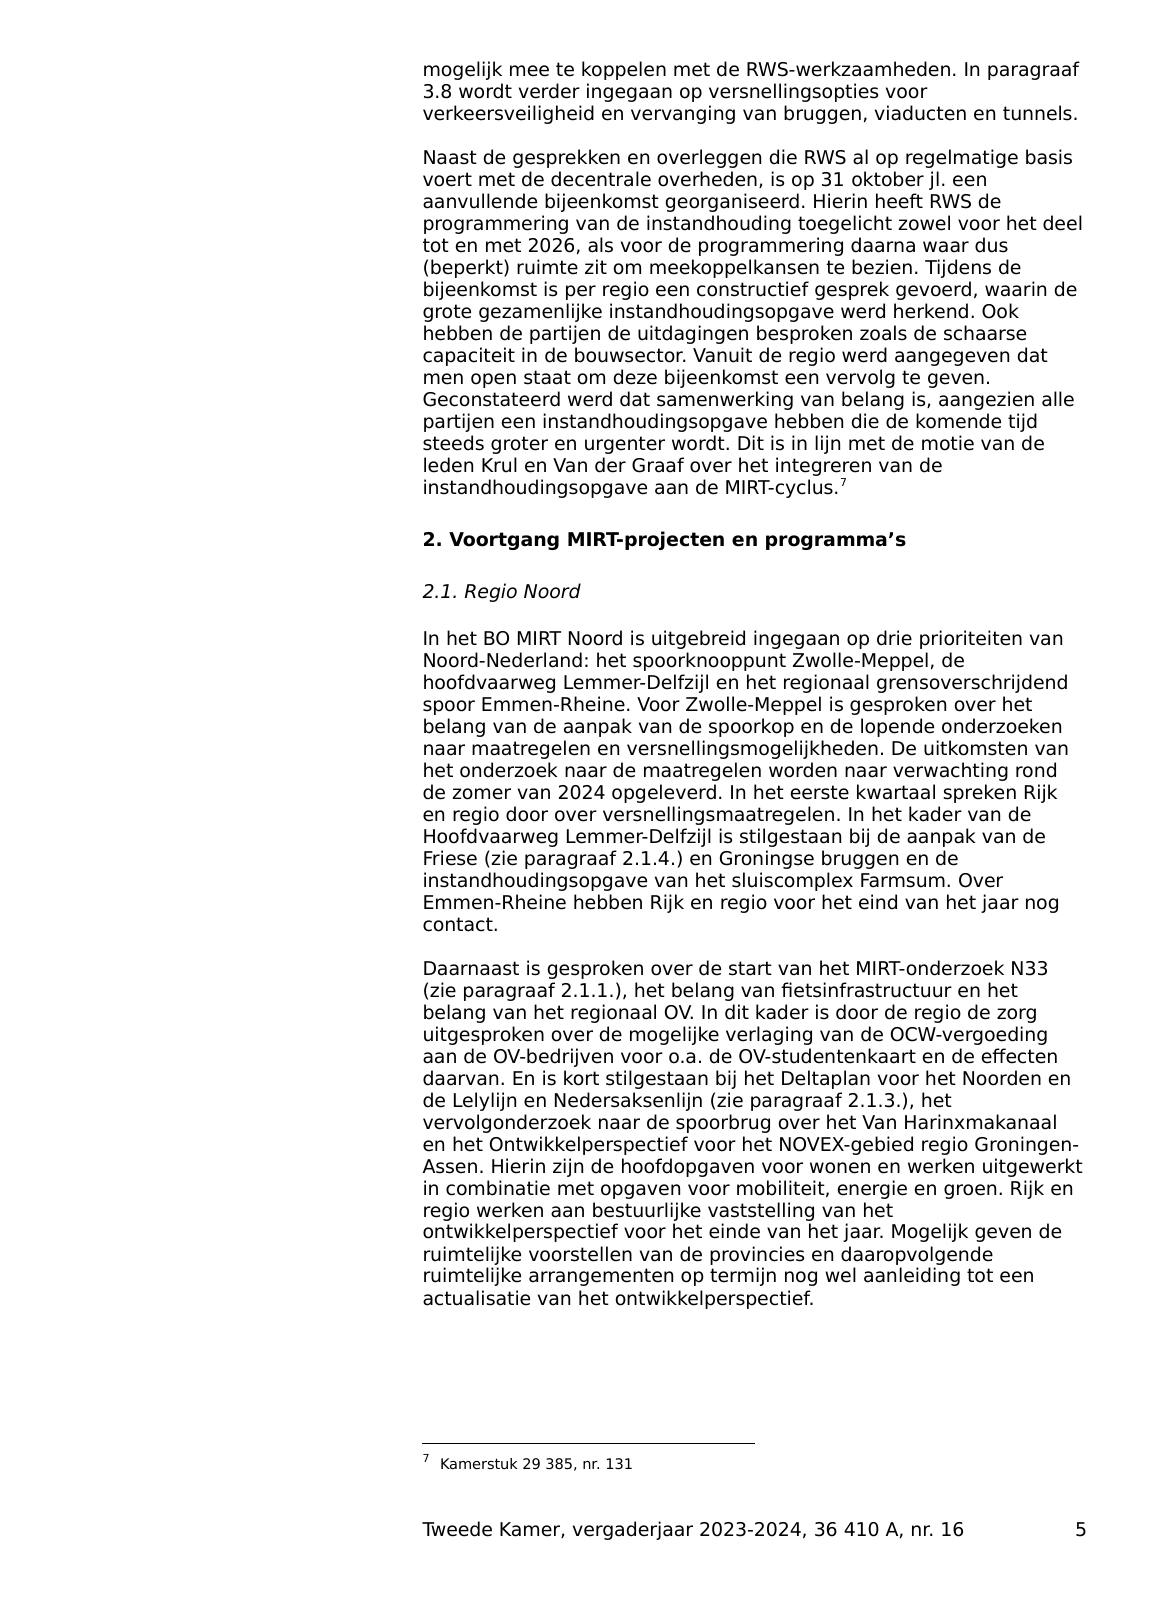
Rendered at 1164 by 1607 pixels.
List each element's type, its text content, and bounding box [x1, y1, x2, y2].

text Naast de gesprekken en overleggen die RWS al op regelmatige basis voert met de decentrale overheden, is op 31 oktober jl. een aanvullende bijeenkomst georganiseerd. Hierin heeft RWS de programmering van de instandhouding toegelicht zowel voor het deel tot en met 2026, als voor de programmering daarna waar dus (beperkt) ruimte zit om meekoppelkansen te bezien. Tijdens de bijeenkomst is per regio een constructief gesprek gevoerd, waarin de grote gezamenlijke instandhoudingsopgave werd herkend. Ook hebben de partijen de uitdagingen besproken zoals de schaarse capaciteit in de bouwsector. Vanuit de regio werd aangegeven dat men open staat om deze bijeenkomst een vervolg te geven. Geconstateerd werd dat samenwerking van belang is, aangezien alle partijen een instandhoudingsopgave hebben die de komende tijd steeds groter en urgenter wordt. Dit is in lijn met de motie van de leden Krul en Van der Graaf over het integreren van de instandhoudingsopgave aan de MIRT-cyclus. [422, 147, 1087, 499]
text Daarnaast is gesproken over de start van het MIRT-onderzoek N33 (zie paragraaf 2.1.1.), het belang van fietsinfrastructuur en het belang van het regionaal OV. In dit kader is door de regio de zorg uitgesproken over de mogelijke verlaging van de OCW-vergoeding aan de OV-bedrijven voor o.a. de OV-studentenkaart en de effecten daarvan. En is kort stilgestaan bij het Deltaplan voor het Noorden en de Lelylijn en Nedersaksenlijn (zie paragraaf 2.1.3.), het vervolgonderzoek naar de spoorbrug over het Van Harinxmakanaal en het Ontwikkelperspectief voor het NOVEX-gebied regio Groningen-Assen. Hierin zijn de hoofdopgaven voor wonen en werken uitgewerkt in combinatie met opgaven voor mobiliteit, energie en groen. Rijk en regio werken aan bestuurlijke vaststelling van het ontwikkelperspectief voor het einde van het jaar. Mogelijk geven de ruimtelijke voorstellen van de provincies en daaropvolgende ruimtelijke arrangementen op termijn nog wel aanleiding tot een actualisatie van het ontwikkelperspectief. [422, 958, 1087, 1309]
text In het BO MIRT Noord is uitgebreid ingegaan op drie prioriteiten van Noord-Nederland: het spoorknooppunt Zwolle-Meppel, de hoofdvaarweg Lemmer-Delfzijl en het regionaal grensoverschrijdend spoor Emmen-Rheine. Voor Zwolle-Meppel is gesproken over het belang van de aanpak van de spoorkop en de lopende onderzoeken naar maatregelen en versnellingsmogelijkheden. De uitkomsten van het onderzoek naar de maatregelen worden naar verwachting rond de zomer van 2024 opgeleverd. In het eerste kwartaal spreken Rijk en regio door over versnellingsmaatregelen. In het kader van de Hoofdvaarweg Lemmer-Delfzijl is stilgestaan bij de aanpak van de Friese (zie paragraaf 2.1.4.) en Groningse bruggen en de instandhoudingsopgave van het sluiscomplex Farmsum. Over Emmen-Rheine hebben Rijk en regio voor het eind van het jaar nog contact. [422, 628, 1087, 936]
text mogelijk mee te koppelen met de RWS-werkzaamheden. In paragraaf 3.8 wordt verder ingegaan op versnellingsopties voor verkeersveiligheid en vervanging van bruggen, viaducten en tunnels. [422, 59, 1087, 125]
text Kamerstuk 29 385, nr. 131 [422, 1452, 1087, 1474]
subtitle 2. Voortgang MIRT-projecten en programma’s [422, 529, 1087, 551]
subtitle 2.1. Regio Noord [422, 581, 1087, 603]
